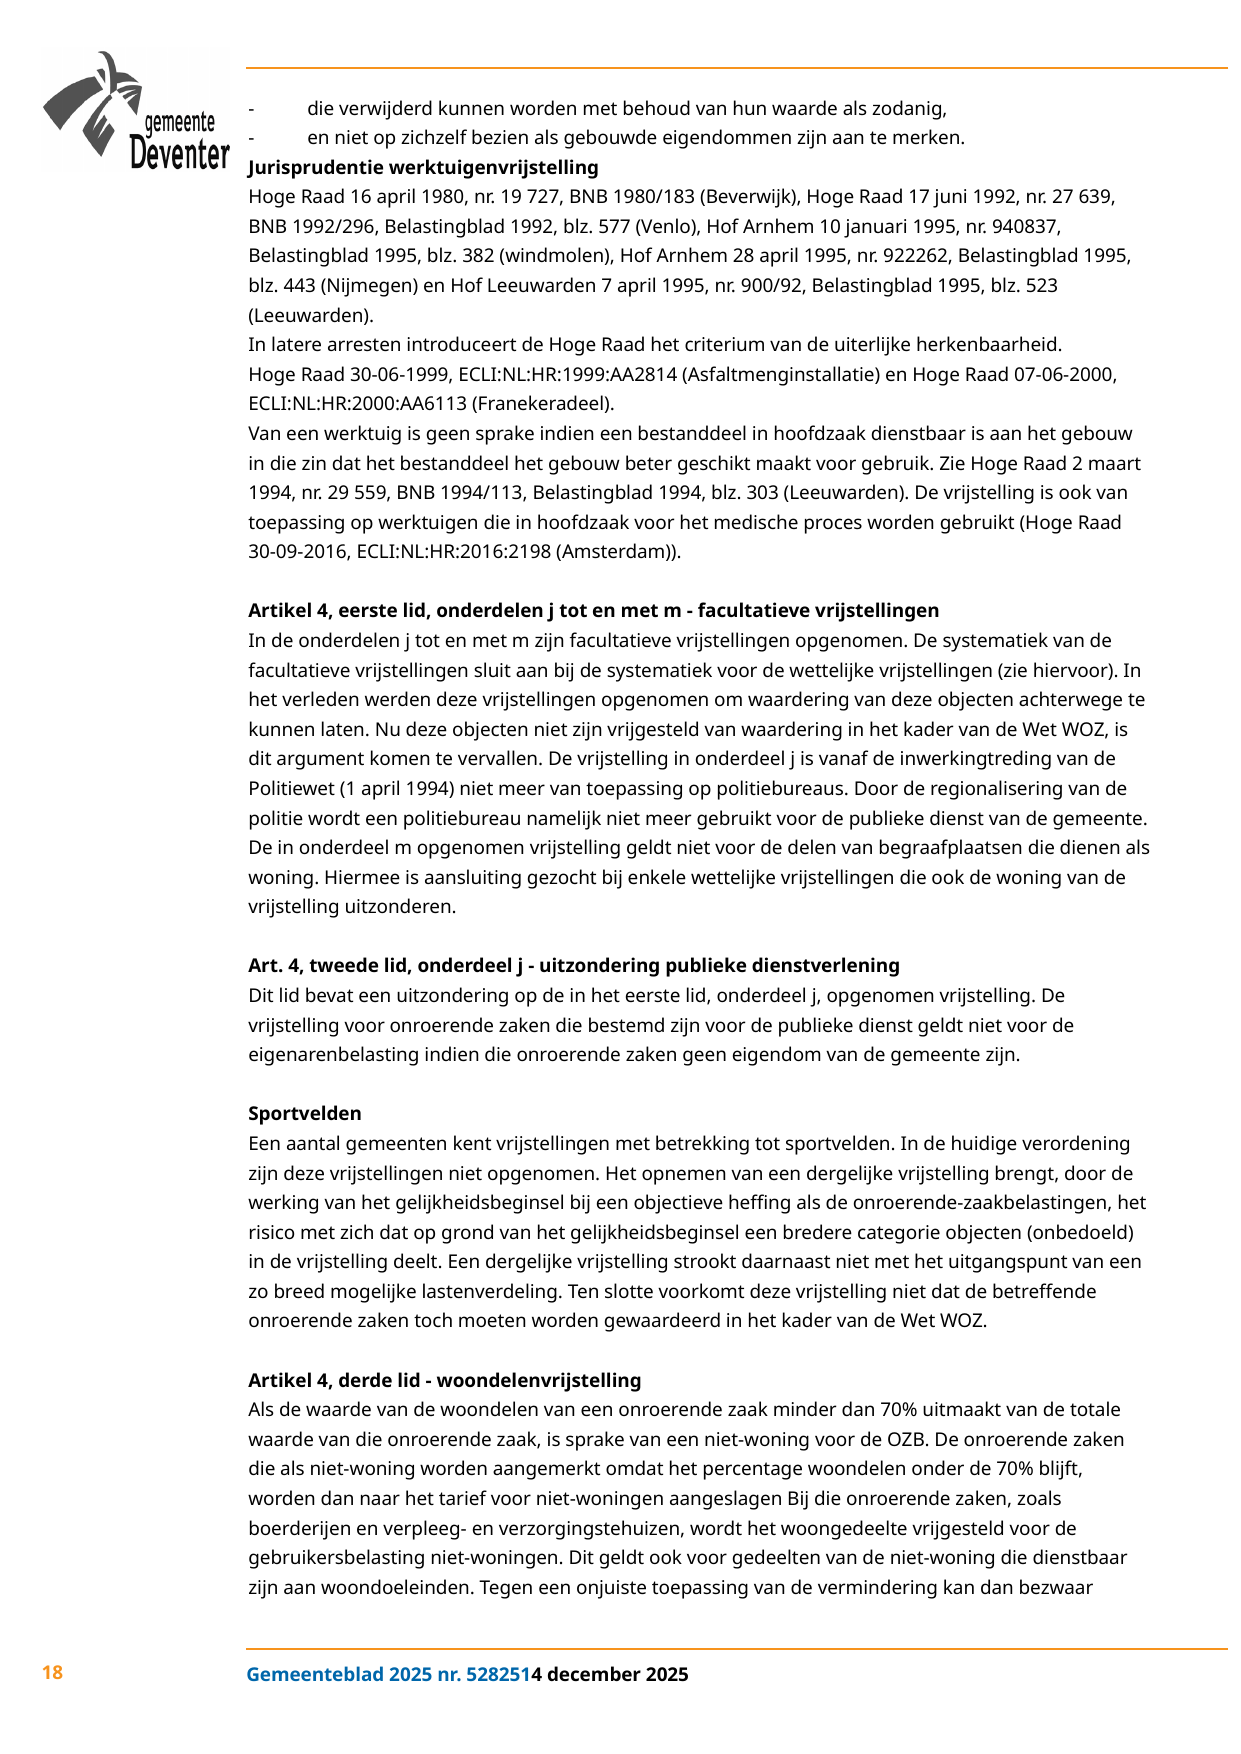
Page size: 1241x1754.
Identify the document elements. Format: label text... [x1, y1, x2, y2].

text Hoge Raad 30-06-1999, ECLI:NL:HR:1999:AA2814 (Asfaltmenginstallatie) en Hoge Raad 07-06-2000, ECLI:NL:HR:2000:AA6113 (Franekeradeel). [248, 361, 1152, 416]
list die verwijderd kunnen worden met behoud van hun waarde als zodanig, [248, 95, 1152, 121]
text Hoge Raad 16 april 1980, nr. 19 727, BNB 1980/183 (Beverwijk), Hoge Raad 17 juni 1992, nr. 27 639, BNB 1992/296, Belastingblad 1992, blz. 577 (Venlo), Hof Arnhem 10 januari 1995, nr. 940837, Belastingblad 1995, blz. 382 (windmolen), Hof Arnhem 28 april 1995, nr. 922262, Belastingblad 1995, blz. 443 (Nijmegen) en Hof Leeuwarden 7 april 1995, nr. 900/92, Belastingblad 1995, blz. 523 (Leeuwarden). [248, 183, 1152, 328]
list en niet op zichzelf bezien als gebouwde eigendommen zijn aan te merken. [248, 124, 1152, 150]
picture [41, 47, 231, 172]
text Jurisprudentie werktuigenvrijstelling [248, 154, 1152, 180]
text Een aantal gemeenten kent vrijstellingen met betrekking tot sportvelden. In de huidige verordening zijn deze vrijstellingen niet opgenomen. Het opnemen van een dergelijke vrijstelling brengt, door de werking van het gelijkheidsbeginsel bij een objectieve heffing als de onroerende-zaakbelastingen, het risico met zich dat op grond van het gelijkheidsbeginsel een bredere categorie objecten (onbedoeld) in de vrijstelling deelt. Een dergelijke vrijstelling strookt daarnaast niet met het uitgangspunt van een zo breed mogelijke lastenverdeling. Ten slotte voorkomt deze vrijstelling niet dat de betreffende onroerende zaken toch moeten worden gewaardeerd in het kader van de Wet WOZ. [248, 1130, 1152, 1333]
text In latere arresten introduceert de Hoge Raad het criterium van de uiterlijke herkenbaarheid. [248, 331, 1152, 357]
text Sportvelden [248, 1101, 1152, 1126]
text Artikel 4, derde lid - woondelenvrijstelling [248, 1367, 1152, 1393]
text Dit lid bevat een uitzondering op de in het eerste lid, onderdeel j, opgenomen vrijstelling. De vrijstelling voor onroerende zaken die bestemd zijn voor de publieke dienst geldt niet voor de eigenarenbelasting indien die onroerende zaken geen eigendom van de gemeente zijn. [248, 982, 1152, 1067]
text Van een werktuig is geen sprake indien een bestanddeel in hoofdzaak dienstbaar is aan het gebouw in die zin dat het bestanddeel het gebouw beter geschikt maakt voor gebruik. Zie Hoge Raad 2 maart 1994, nr. 29 559, BNB 1994/113, Belastingblad 1994, blz. 303 (Leeuwarden). De vrijstelling is ook van toepassing op werktuigen die in hoofdzaak voor het medische proces worden gebruikt (Hoge Raad 30-09-2016, ECLI:NL:HR:2016:2198 (Amsterdam)). [248, 420, 1152, 564]
text In de onderdelen j tot en met m zijn facultatieve vrijstellingen opgenomen. De systematiek van de facultatieve vrijstellingen sluit aan bij de systematiek voor de wettelijke vrijstellingen (zie hiervoor). In het verleden werden deze vrijstellingen opgenomen om waardering van deze objecten achterwege te kunnen laten. Nu deze objecten niet zijn vrijgesteld van waardering in het kader van de Wet WOZ, is dit argument komen te vervallen. De vrijstelling in onderdeel j is vanaf de inwerkingtreding van de Politiewet (1 april 1994) niet meer van toepassing op politiebureaus. Door de regionalisering van de politie wordt een politiebureau namelijk niet meer gebruikt voor de publieke dienst van de gemeente. De in onderdeel m opgenomen vrijstelling geldt niet voor de delen van begraafplaatsen die dienen als woning. Hiermee is aansluiting gezocht bij enkele wettelijke vrijstellingen die ook de woning van de vrijstelling uitzonderen. [248, 627, 1152, 919]
text Als de waarde van de woondelen van een onroerende zaak minder dan 70% uitmaakt van de totale waarde van die onroerende zaak, is sprake van een niet-woning voor de OZB. De onroerende zaken die als niet-woning worden aangemerkt omdat het percentage woondelen onder de 70% blijft, worden dan naar het tarief voor niet-woningen aangeslagen Bij die onroerende zaken, zoals boerderijen en verpleeg- en verzorgingstehuizen, wordt het woongedeelte vrijgesteld voor de gebruikersbelasting niet-woningen. Dit geldt ook voor gedeelten van de niet-woning die dienstbaar zijn aan woondoeleinden. Tegen een onjuiste toepassing van de vermindering kan dan bezwaar [248, 1396, 1152, 1600]
text Artikel 4, eerste lid, onderdelen j tot en met m - facultatieve vrijstellingen [248, 598, 1152, 623]
text Art. 4, tweede lid, onderdeel j - uitzondering publieke dienstverlening [248, 953, 1152, 978]
